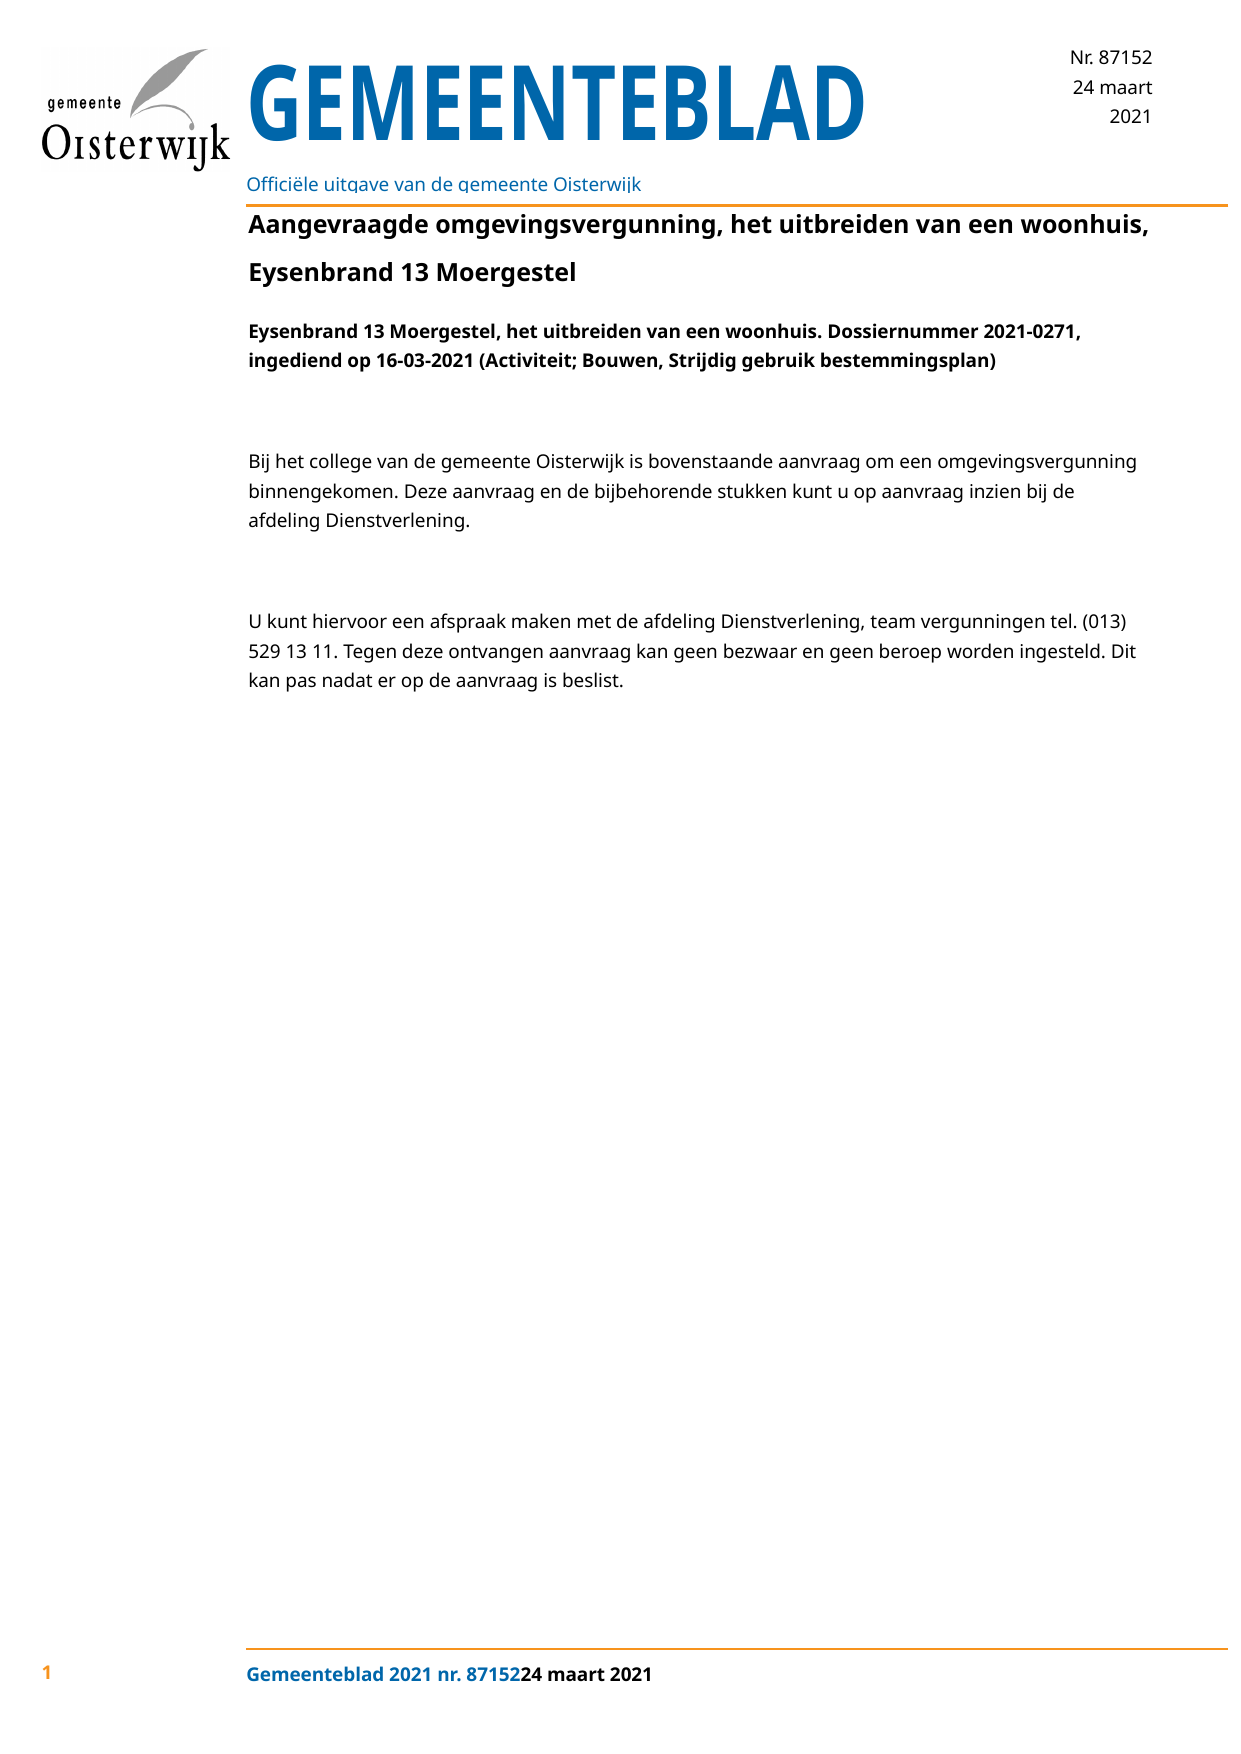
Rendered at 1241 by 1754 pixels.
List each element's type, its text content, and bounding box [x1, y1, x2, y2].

text U kunt hiervoor een afspraak maken met de afdeling Dienstverlening, team vergunningen tel. (013) 529 13 11. Tegen deze ontvangen aanvraag kan geen bezwaar en geen beroep worden ingesteld. Dit kan pas nadat er op de aanvraag is beslist. [248, 608, 1152, 693]
text Bij het college van de gemeente Oisterwijk is bovenstaande aanvraag om een omgevingsvergunning binnengekomen. Deze aanvraag en de bijbehorende stukken kunt u op aanvraag inzien bij de afdeling Dienstverlening. [248, 448, 1152, 533]
picture [41, 47, 231, 172]
text Aangevraagde omgevingsvergunning, het uitbreiden van een woonhuis, Eysenbrand 13 Moergestel [248, 207, 1152, 288]
text Eysenbrand 13 Moergestel, het uitbreiden van een woonhuis. Dossiernummer 2021-0271, ingediend op 16-03-2021 (Activiteit; Bouwen, Strijdig gebruik bestemmingsplan) [248, 318, 1152, 373]
